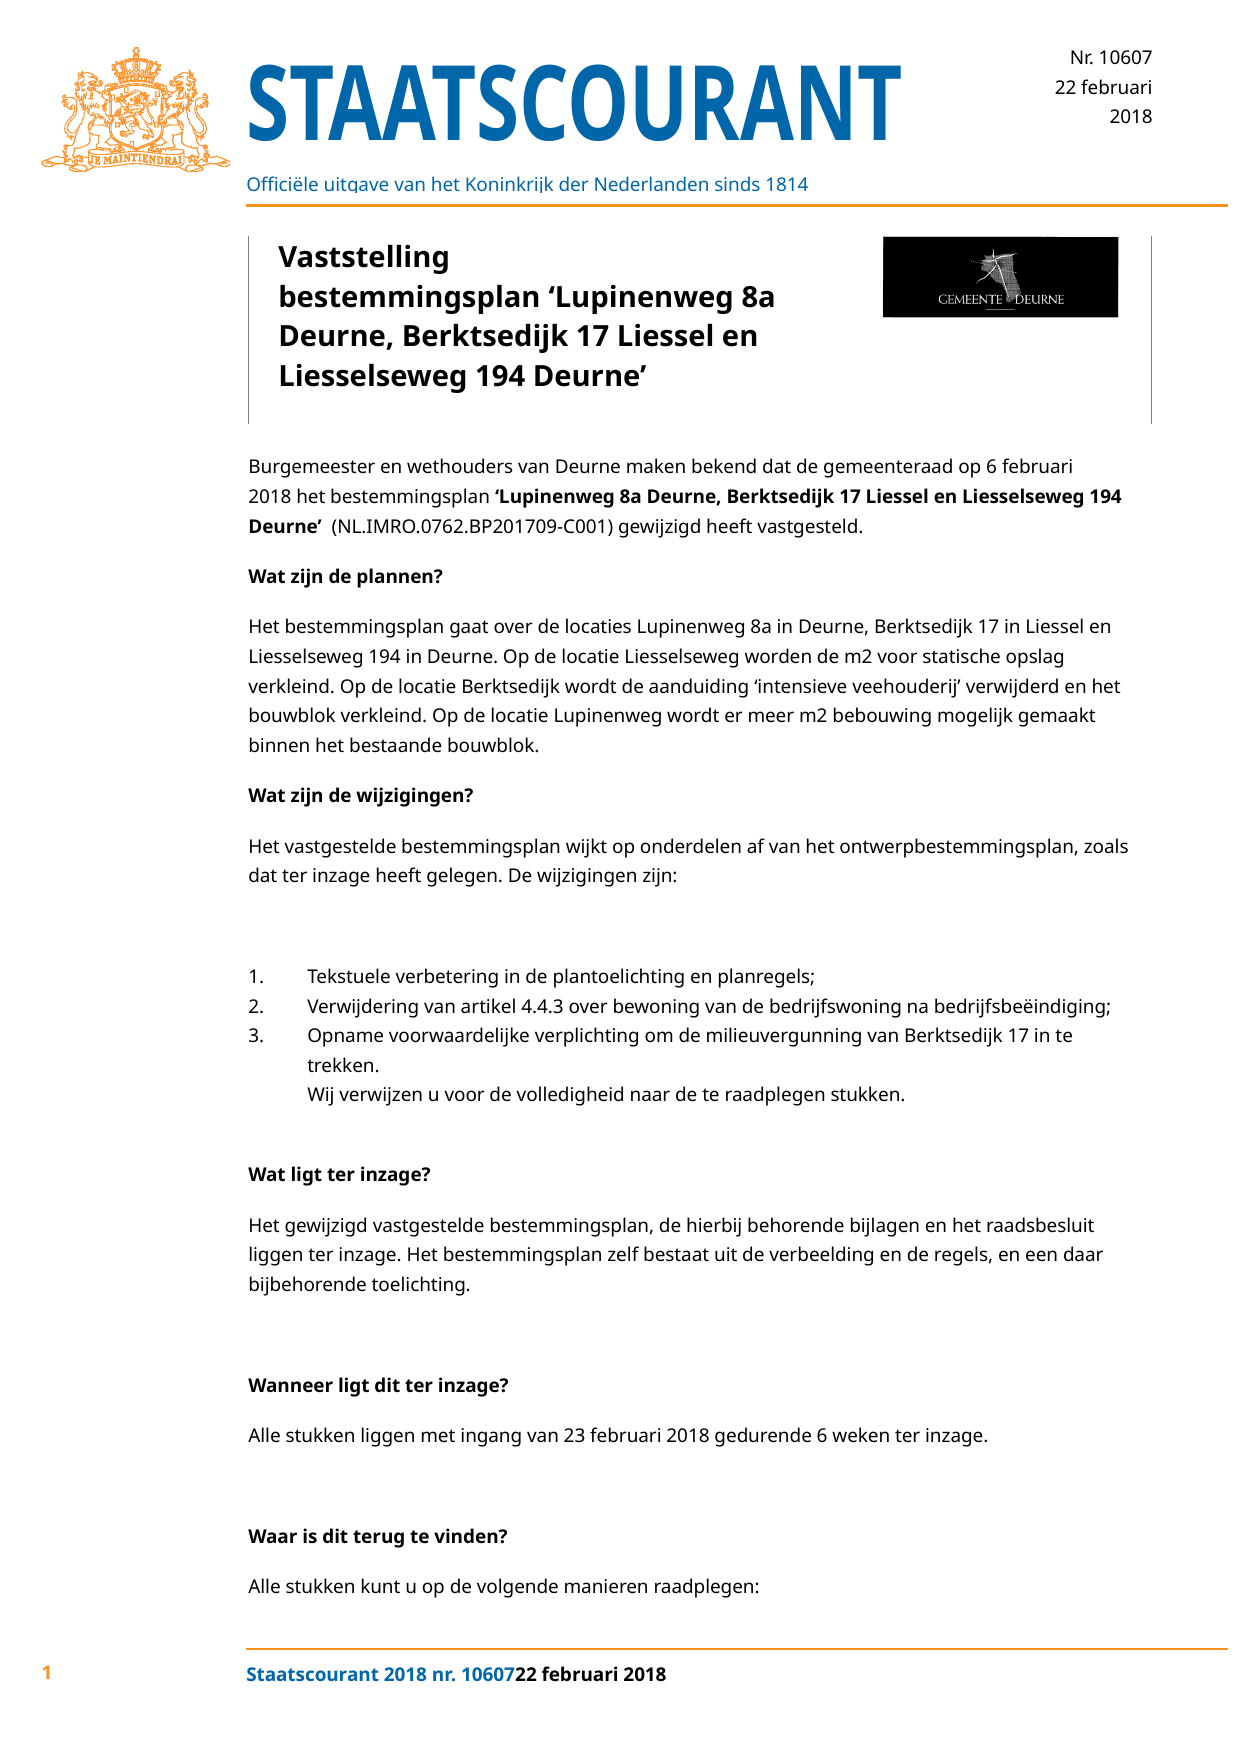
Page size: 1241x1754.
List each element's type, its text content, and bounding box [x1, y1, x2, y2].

text Het vastgestelde bestemmingsplan wijkt op onderdelen af van het ontwerpbestemmingsplan, zoals dat ter inzage heeft gelegen. De wijzigingen zijn: [248, 833, 1152, 888]
text Wat zijn de wijzigingen? [248, 782, 1152, 808]
list Verwijdering van artikel 4.4.3 over bewoning van de bedrijfswoning na bedrijfsbeëindiging; [248, 993, 1152, 1018]
picture [41, 47, 231, 172]
list Opname voorwaardelijke verplichting om de milieuvergunning van Berktsedijk 17 in te trekken. [248, 1022, 1152, 1078]
table_header [850, 236, 1151, 424]
text Het bestemmingsplan gaat over de locaties Lupinenweg 8a in Deurne, Berktsedijk 17 in Liessel en Liesselseweg 194 in Deurne. Op de locatie Liesselseweg worden de m2 voor statische opslag verkleind. Op de locatie Berktsedijk wordt de aanduiding ‘intensieve veehouderij’ verwijderd en het bouwblok verkleind. Op de locatie Lupinenweg wordt er meer m2 bebouwing mogelijk gemaakt binnen het bestaande bouwblok. [248, 614, 1152, 758]
picture [882, 236, 1119, 318]
text Wat zijn de plannen? [248, 563, 1152, 589]
text Alle stukken kunt u op de volgende manieren raadplegen: [248, 1574, 1152, 1599]
text Het gewijzigd vastgestelde bestemmingsplan, de hierbij behorende bijlagen en het raadsbesluit liggen ter inzage. Het bestemmingsplan zelf bestaat uit de verbeelding en de regels, en een daar bijbehorende toelichting. [248, 1212, 1152, 1297]
text Wanneer ligt dit ter inzage? [248, 1372, 1152, 1398]
text Waar is dit terug te vinden? [248, 1523, 1152, 1549]
text Burgemeester en wethouders van Deurne maken bekend dat de gemeenteraad op 6 februari 2018 het bestemmingsplan ‘Lupinenweg 8a Deurne, Berktsedijk 17 Liessel en Liesselseweg 194 Deurne’ (NL.IMRO.0762.BP201709-C001) gewijzigd heeft vastgesteld. [248, 454, 1152, 538]
text Wat ligt ter inzage? [248, 1162, 1152, 1187]
text Alle stukken liggen met ingang van 23 februari 2018 gedurende 6 weken ter inzage. [248, 1422, 1152, 1448]
list Tekstuele verbetering in de plantoelichting en planregels; [248, 963, 1152, 989]
list Wij verwijzen u voor de volledigheid naar de te raadplegen stukken. [248, 1082, 1152, 1107]
table_header Vaststelling bestemmingsplan ‘Lupinenweg 8a Deurne, Berktsedijk 17 Liessel en Liesselseweg 194 Deurne’ [249, 236, 850, 424]
